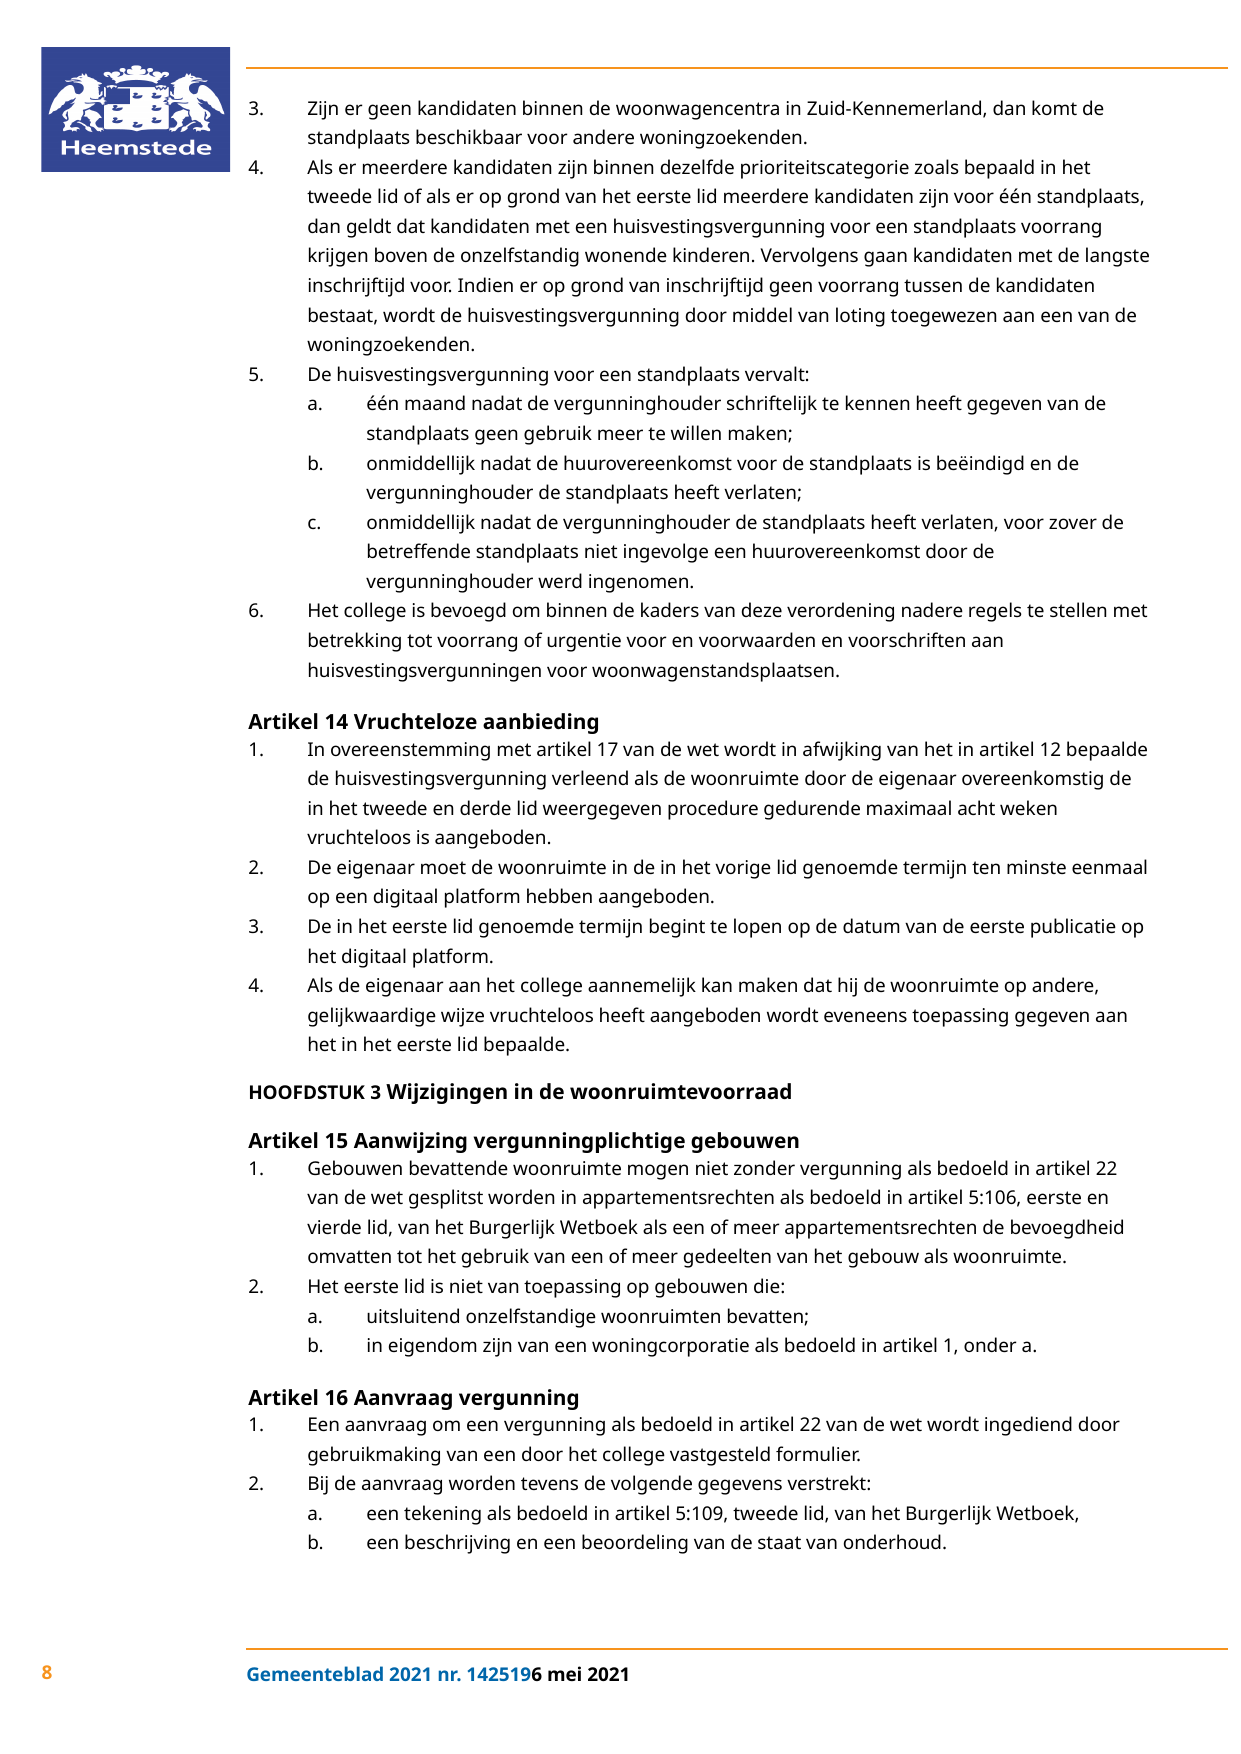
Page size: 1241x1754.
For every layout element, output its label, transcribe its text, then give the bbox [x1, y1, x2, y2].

list een tekening als bedoeld in artikel 5:109, tweede lid, van het Burgerlijk Wetboek, [307, 1500, 1152, 1526]
list uitsluitend onzelfstandige woonruimten bevatten; [307, 1303, 1152, 1328]
list Het college is bevoegd om binnen de kaders van deze verordening nadere regels te stellen met betrekking tot voorrang of urgentie voor en voorwaarden en voorschriften aan huisvestingsvergunningen voor woonwagenstandsplaatsen. [248, 598, 1152, 683]
list onmiddellijk nadat de huurovereenkomst voor de standplaats is beëindigd en de vergunninghouder de standplaats heeft verlaten; [307, 450, 1152, 505]
list Het eerste lid is niet van toepassing op gebouwen die: [248, 1273, 1152, 1299]
list In overeenstemming met artikel 17 van de wet wordt in afwijking van het in artikel 12 bepaalde de huisvestingsvergunning verleend als de woonruimte door de eigenaar overeenkomstig de in het tweede en derde lid weergegeven procedure gedurende maximaal acht weken vruchteloos is aangeboden. [248, 736, 1152, 850]
list Een aanvraag om een vergunning als bedoeld in artikel 22 van de wet wordt ingediend door gebruikmaking van een door het college vastgesteld formulier. [248, 1411, 1152, 1467]
list Als de eigenaar aan het college aannemelijk kan maken dat hij de woonruimte op andere, gelijkwaardige wijze vruchteloos heeft aangeboden wordt eveneens toepassing gegeven aan het in het eerste lid bepaalde. [248, 972, 1152, 1057]
list Bij de aanvraag worden tevens de volgende gegevens verstrekt: [248, 1470, 1152, 1496]
list onmiddellijk nadat de vergunninghouder de standplaats heeft verlaten, voor zover de betreffende standplaats niet ingevolge een huurovereenkomst door de vergunninghouder werd ingenomen. [307, 509, 1152, 594]
text HOOFDSTUK 3 Wijzigingen in de woonruimtevoorraad [248, 1077, 1152, 1106]
list in eigendom zijn van een woningcorporatie als bedoeld in artikel 1, onder a. [307, 1332, 1152, 1358]
picture [41, 47, 231, 172]
list De in het eerste lid genoemde termijn begint te lopen op de datum van de eerste publicatie op het digitaal platform. [248, 913, 1152, 968]
text Artikel 16 Aanvraag vergunning [248, 1383, 1152, 1411]
text Artikel 14 Vruchteloze aanbieding [248, 707, 1152, 736]
list Gebouwen bevattende woonruimte mogen niet zonder vergunning als bedoeld in artikel 22 van de wet gesplitst worden in appartementsrechten als bedoeld in artikel 5:106, eerste en vierde lid, van het Burgerlijk Wetboek als een of meer appartementsrechten de bevoegdheid omvatten tot het gebruik van een of meer gedeelten van het gebouw als woonruimte. [248, 1155, 1152, 1269]
list De huisvestingsvergunning voor een standplaats vervalt: [248, 361, 1152, 387]
list één maand nadat de vergunninghouder schriftelijk te kennen heeft gegeven van de standplaats geen gebruik meer te willen maken; [307, 391, 1152, 446]
text Artikel 15 Aanwijzing vergunningplichtige gebouwen [248, 1126, 1152, 1155]
list De eigenaar moet de woonruimte in de in het vorige lid genoemde termijn ten minste eenmaal op een digitaal platform hebben aangeboden. [248, 854, 1152, 909]
list Als er meerdere kandidaten zijn binnen dezelfde prioriteitscategorie zoals bepaald in het tweede lid of als er op grond van het eerste lid meerdere kandidaten zijn voor één standplaats, dan geldt dat kandidaten met een huisvestingsvergunning voor een standplaats voorrang krijgen boven de onzelfstandig wonende kinderen. Vervolgens gaan kandidaten met de langste inschrijftijd voor. Indien er op grond van inschrijftijd geen voorrang tussen de kandidaten bestaat, wordt de huisvestingsvergunning door middel van loting toegewezen aan een van de woningzoekenden. [248, 154, 1152, 357]
list Zijn er geen kandidaten binnen de woonwagencentra in Zuid-Kennemerland, dan komt de standplaats beschikbaar voor andere woningzoekenden. [248, 95, 1152, 150]
list een beschrijving en een beoordeling van de staat van onderhoud. [307, 1529, 1152, 1555]
